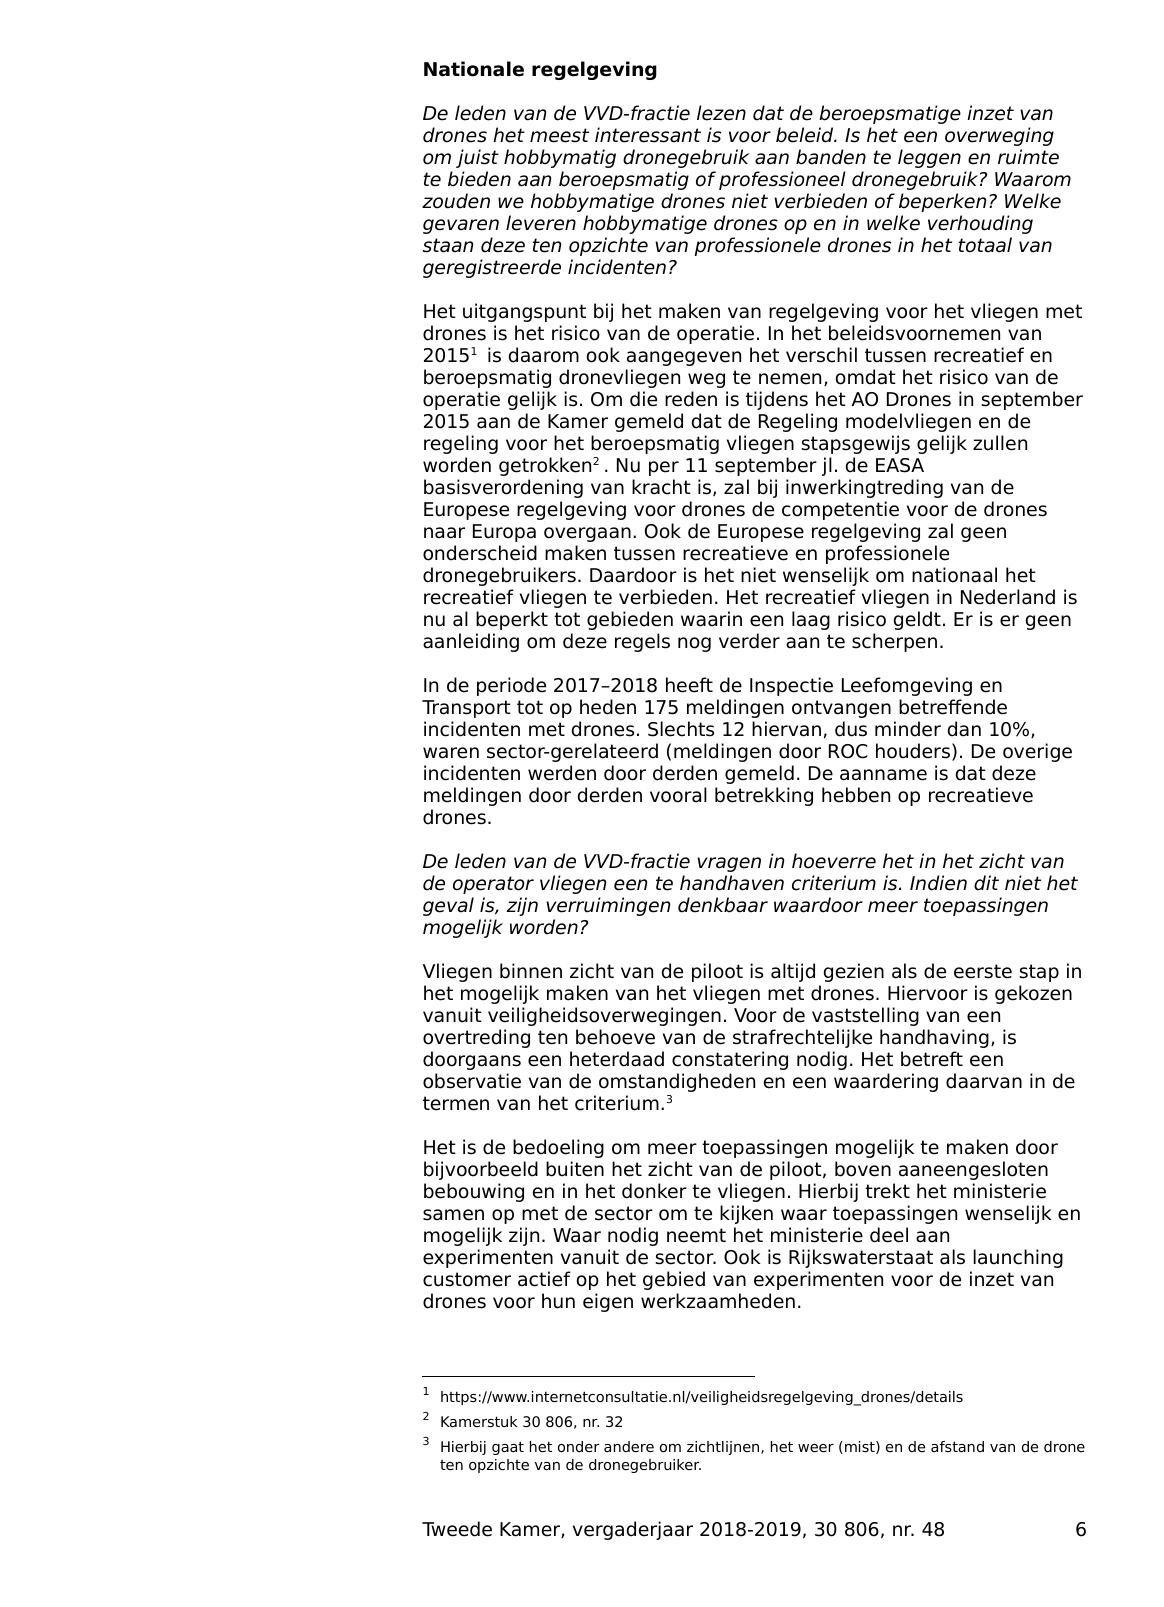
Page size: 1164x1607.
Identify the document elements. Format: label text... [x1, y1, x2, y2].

text Kamerstuk 30 806, nr. 32 [422, 1410, 1087, 1432]
text https://www.internetconsultatie.nl/veiligheidsregelgeving_drones/details [422, 1385, 1087, 1407]
subtitle Nationale regelgeving [422, 59, 1087, 81]
text De leden van de VVD-fractie vragen in hoeverre het in het zicht van de operator vliegen een te handhaven criterium is. Indien dit niet het geval is, zijn verruimingen denkbaar waardoor meer toepassingen mogelijk worden? [422, 851, 1087, 939]
text Hierbij gaat het onder andere om zichtlijnen, het weer (mist) en de afstand van de drone ten opzichte van de dronegebruiker. [422, 1435, 1087, 1474]
text Vliegen binnen zicht van de piloot is altijd gezien als de eerste stap in het mogelijk maken van het vliegen met drones. Hiervoor is gekozen vanuit veiligheidsoverwegingen. Voor de vaststelling van een overtreding ten behoeve van de strafrechtelijke handhaving, is doorgaans een heterdaad constatering nodig. Het betreft een observatie van de omstandigheden en een waardering daarvan in de termen van het criterium. [422, 961, 1087, 1115]
text Het is de bedoeling om meer toepassingen mogelijk te maken door bijvoorbeeld buiten het zicht van de piloot, boven aaneengesloten bebouwing en in het donker te vliegen. Hierbij trekt het ministerie samen op met de sector om te kijken waar toepassingen wenselijk en mogelijk zijn. Waar nodig neemt het ministerie deel aan experimenten vanuit de sector. Ook is Rijkswaterstaat als launching customer actief op het gebied van experimenten voor de inzet van drones voor hun eigen werkzaamheden. [422, 1137, 1087, 1313]
text Het uitgangspunt bij het maken van regelgeving voor het vliegen met drones is het risico van de operatie. In het beleidsvoornemen van 2015 is daarom ook aangegeven het verschil tussen recreatief en beroepsmatig dronevliegen weg te nemen, omdat het risico van de operatie gelijk is. Om die reden is tijdens het AO Drones in september 2015 aan de Kamer gemeld dat de Regeling modelvliegen en de regeling voor het beroepsmatig vliegen stapsgewijs gelijk zullen worden getrokken. Nu per 11 september jl. de EASA basisverordening van kracht is, zal bij inwerkingtreding van de Europese regelgeving voor drones de competentie voor de drones naar Europa overgaan. Ook de Europese regelgeving zal geen onderscheid maken tussen recreatieve en professionele dronegebruikers. Daardoor is het niet wenselijk om nationaal het recreatief vliegen te verbieden. Het recreatief vliegen in Nederland is nu al beperkt tot gebieden waarin een laag risico geldt. Er is er geen aanleiding om deze regels nog verder aan te scherpen. [422, 301, 1087, 653]
text In de periode 2017–2018 heeft de Inspectie Leefomgeving en Transport tot op heden 175 meldingen ontvangen betreffende incidenten met drones. Slechts 12 hiervan, dus minder dan 10%, waren sector-gerelateerd (meldingen door ROC houders). De overige incidenten werden door derden gemeld. De aanname is dat deze meldingen door derden vooral betrekking hebben op recreatieve drones. [422, 675, 1087, 829]
text De leden van de VVD-fractie lezen dat de beroepsmatige inzet van drones het meest interessant is voor beleid. Is het een overweging om juist hobbymatig dronegebruik aan banden te leggen en ruimte te bieden aan beroepsmatig of professioneel dronegebruik? Waarom zouden we hobbymatige drones niet verbieden of beperken? Welke gevaren leveren hobbymatige drones op en in welke verhouding staan deze ten opzichte van professionele drones in het totaal van geregistreerde incidenten? [422, 103, 1087, 279]
